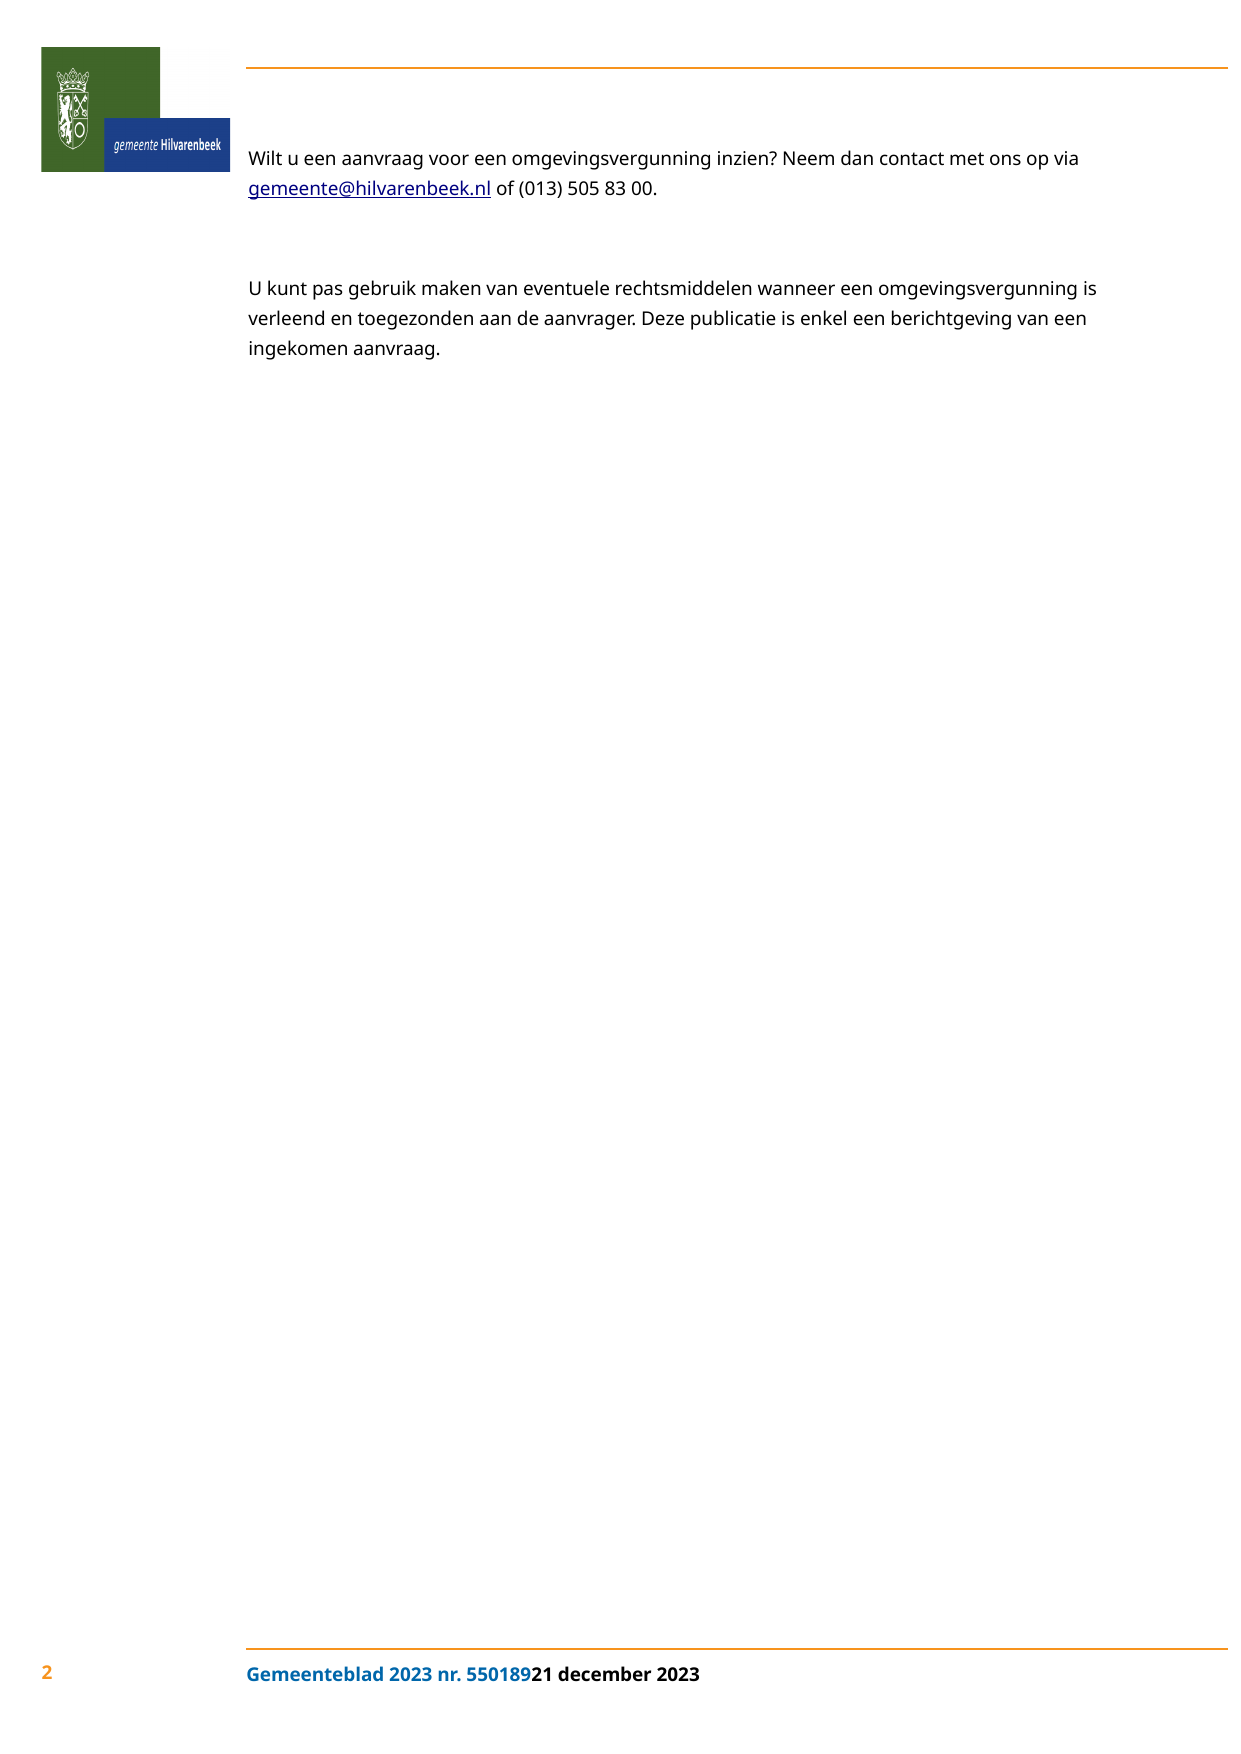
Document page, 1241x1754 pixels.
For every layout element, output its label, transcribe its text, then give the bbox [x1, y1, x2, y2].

text U kunt pas gebruik maken van eventuele rechtsmiddelen wanneer een omgevingsvergunning is verleend en toegezonden aan de aanvrager. Deze publicatie is enkel een berichtgeving van een ingekomen aanvraag. [248, 276, 1152, 361]
picture [41, 47, 231, 172]
text Wilt u een aanvraag voor een omgevingsvergunning inzien? Neem dan contact met ons op via gemeente@hilvarenbeek.nl of (013) 505 83 00. [248, 145, 1152, 201]
